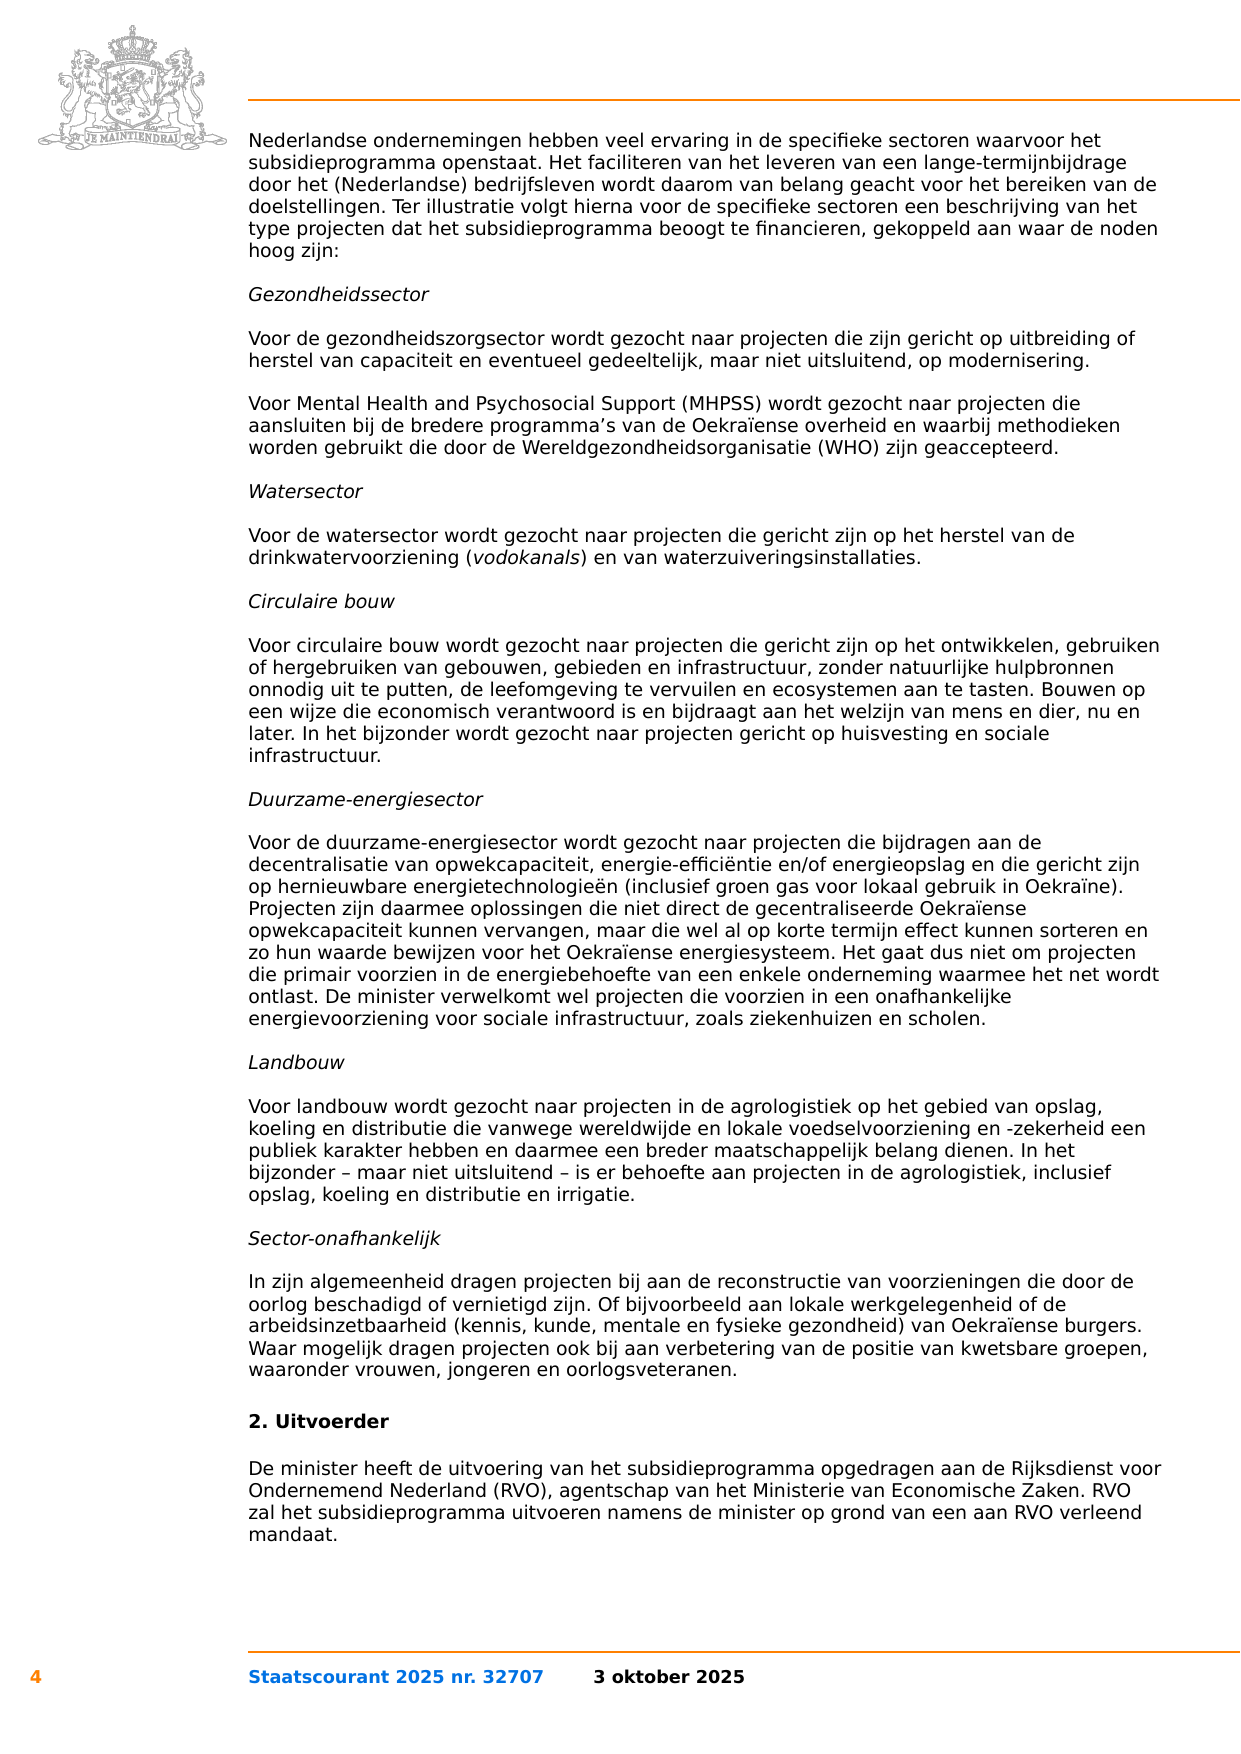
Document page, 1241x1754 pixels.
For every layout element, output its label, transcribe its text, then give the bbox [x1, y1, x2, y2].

subtitle Duurzame-energiesector [248, 788, 1163, 810]
subtitle Gezondheidssector [248, 284, 1163, 306]
text Nederlandse ondernemingen hebben veel ervaring in de specifieke sectoren waarvoor het subsidieprogramma openstaat. Het faciliteren van het leveren van een lange-termijnbijdrage door het (Nederlandse) bedrijfsleven wordt daarom van belang geacht voor het bereiken van de doelstellingen. Ter illustratie volgt hierna voor de specifieke sectoren een beschrijving van het type projecten dat het subsidieprogramma beoogt te financieren, gekoppeld aan waar de noden hoog zijn: [248, 130, 1163, 262]
text Voor de watersector wordt gezocht naar projecten die gericht zijn op het herstel van de drinkwatervoorziening (vodokanals) en van waterzuiveringsinstallaties. [248, 525, 1163, 569]
picture [38, 25, 227, 150]
text Voor de duurzame-energiesector wordt gezocht naar projecten die bijdragen aan de decentralisatie van opwekcapaciteit, energie-efficiëntie en/of energieopslag en die gericht zijn op hernieuwbare energietechnologieën (inclusief groen gas voor lokaal gebruik in Oekraïne). Projecten zijn daarmee oplossingen die niet direct de gecentraliseerde Oekraïense opwekcapaciteit kunnen vervangen, maar die wel al op korte termijn effect kunnen sorteren en zo hun waarde bewijzen voor het Oekraïense energiesysteem. Het gaat dus niet om projecten die primair voorzien in de energiebehoefte van een enkele onderneming waarmee het net wordt ontlast. De minister verwelkomt wel projecten die voorzien in een onafhankelijke energievoorziening voor sociale infrastructuur, zoals ziekenhuizen en scholen. [248, 832, 1163, 1030]
subtitle Circulaire bouw [248, 591, 1163, 613]
subtitle Sector-onafhankelijk [248, 1228, 1163, 1249]
text Voor Mental Health and Psychosocial Support (MHPSS) wordt gezocht naar projecten die aansluiten bij de bredere programma’s van de Oekraïense overheid en waarbij methodieken worden gebruikt die door de Wereldgezondheidsorganisatie (WHO) zijn geaccepteerd. [248, 393, 1163, 459]
text In zijn algemeenheid dragen projecten bij aan de reconstructie van voorzieningen die door de oorlog beschadigd of vernietigd zijn. Of bijvoorbeeld aan lokale werkgelegenheid of de arbeidsinzetbaarheid (kennis, kunde, mentale en fysieke gezondheid) van Oekraïense burgers. Waar mogelijk dragen projecten ook bij aan verbetering van de positie van kwetsbare groepen, waaronder vrouwen, jongeren en oorlogsveteranen. [248, 1271, 1163, 1381]
subtitle Watersector [248, 481, 1163, 503]
text Voor de gezondheidszorgsector wordt gezocht naar projecten die zijn gericht op uitbreiding of herstel van capaciteit en eventueel gedeeltelijk, maar niet uitsluitend, op modernisering. [248, 327, 1163, 371]
subtitle 2. Uitvoerder [248, 1411, 1163, 1433]
text De minister heeft de uitvoering van het subsidieprogramma opgedragen aan de Rijksdienst voor Ondernemend Nederland (RVO), agentschap van het Ministerie van Economische Zaken. RVO zal het subsidieprogramma uitvoeren namens de minister op grond van een aan RVO verleend mandaat. [248, 1458, 1163, 1546]
text Voor circulaire bouw wordt gezocht naar projecten die gericht zijn op het ontwikkelen, gebruiken of hergebruiken van gebouwen, gebieden en infrastructuur, zonder natuurlijke hulpbronnen onnodig uit te putten, de leefomgeving te vervuilen en ecosystemen aan te tasten. Bouwen op een wijze die economisch verantwoord is en bijdraagt aan het welzijn van mens en dier, nu en later. In het bijzonder wordt gezocht naar projecten gericht op huisvesting en sociale infrastructuur. [248, 635, 1163, 767]
subtitle Landbouw [248, 1052, 1163, 1074]
text Voor landbouw wordt gezocht naar projecten in de agrologistiek op het gebied van opslag, koeling en distributie die vanwege wereldwijde en lokale voedselvoorziening en -zekerheid een publiek karakter hebben en daarmee een breder maatschappelijk belang dienen. In het bijzonder – maar niet uitsluitend – is er behoefte aan projecten in de agrologistiek, inclusief opslag, koeling en distributie en irrigatie. [248, 1096, 1163, 1206]
